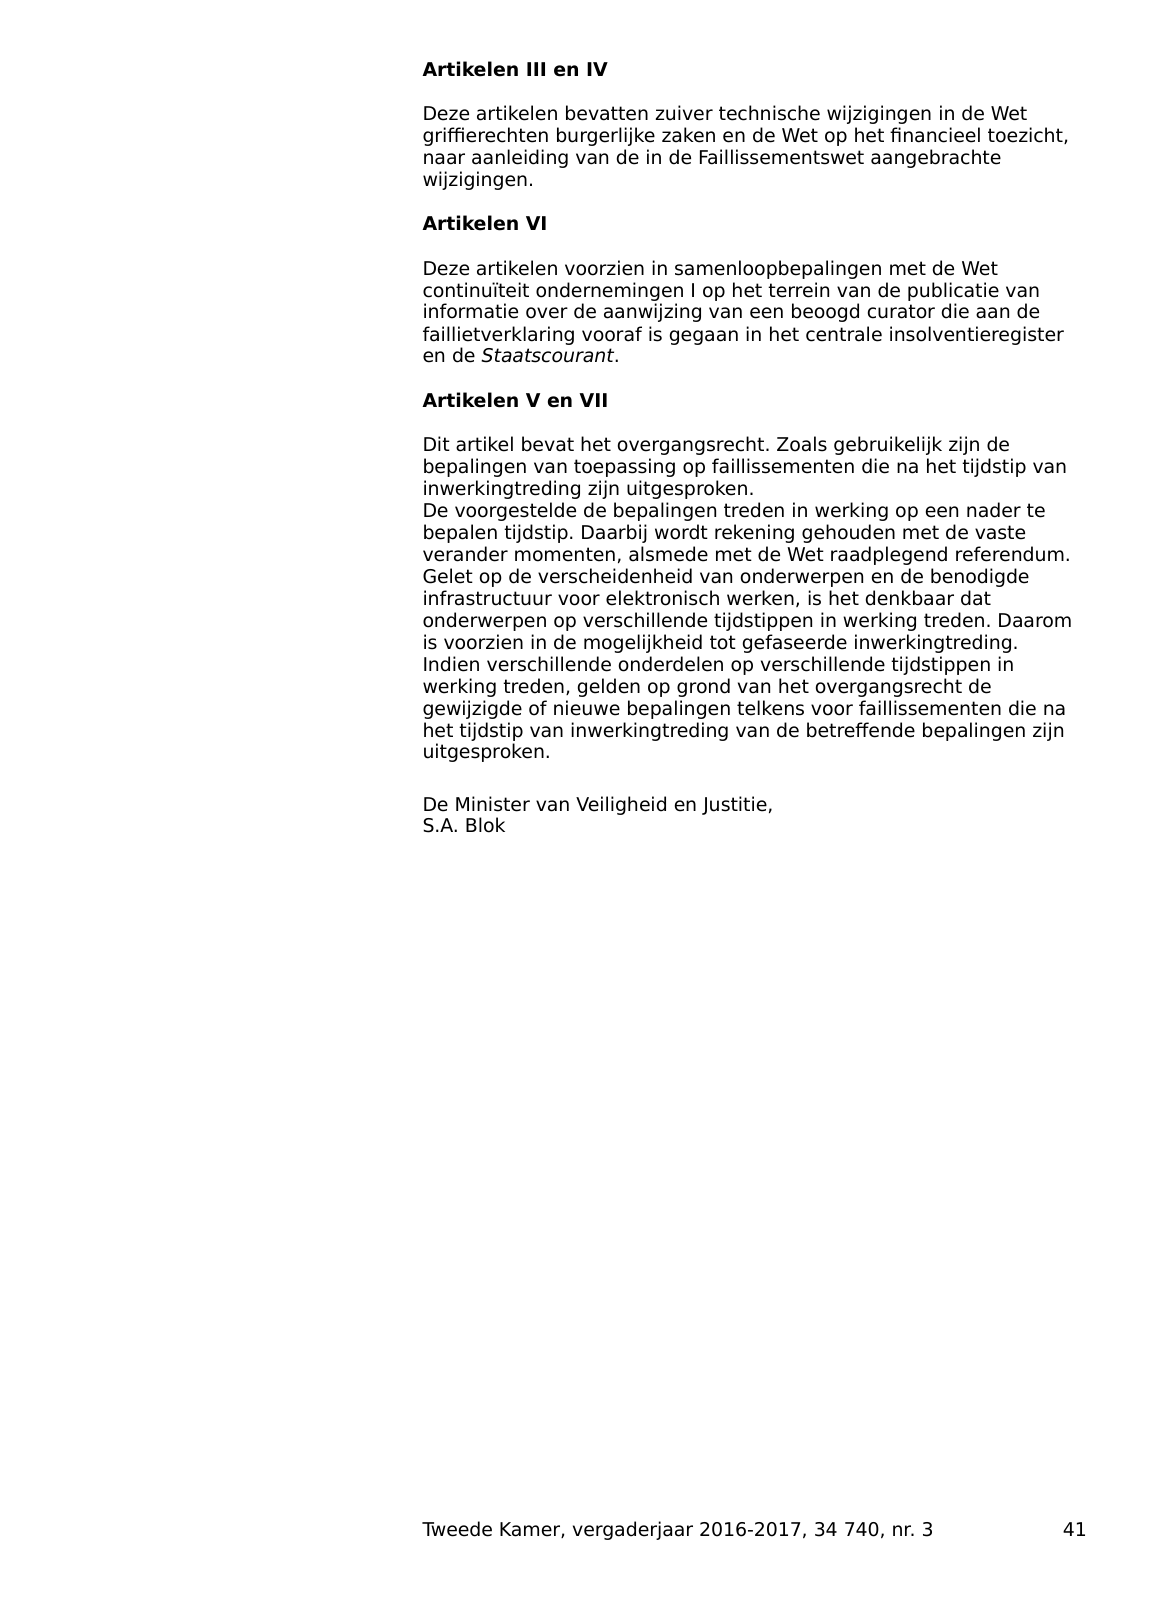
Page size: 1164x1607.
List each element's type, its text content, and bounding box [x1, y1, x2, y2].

subtitle Artikelen V en VII [422, 389, 1087, 412]
text De voorgestelde de bepalingen treden in werking op een nader te bepalen tijdstip. Daarbij wordt rekening gehouden met de vaste verander momenten, alsmede met de Wet raadplegend referendum. Gelet op de verscheidenheid van onderwerpen en de benodigde infrastructuur voor elektronisch werken, is het denkbaar dat onderwerpen op verschillende tijdstippen in werking treden. Daarom is voorzien in de mogelijkheid tot gefaseerde inwerkingtreding. [422, 500, 1087, 653]
text Deze artikelen voorzien in samenloopbepalingen met de Wet continuïteit ondernemingen I op het terrein van de publicatie van informatie over de aanwijzing van een beoogd curator die aan de faillietverklaring vooraf is gegaan in het centrale insolventieregister en de Staatscourant. [422, 257, 1087, 367]
text Dit artikel bevat het overgangsrecht. Zoals gebruikelijk zijn de bepalingen van toepassing op faillissementen die na het tijdstip van inwerkingtreding zijn uitgesproken. [422, 434, 1087, 500]
text Deze artikelen bevatten zuiver technische wijzigingen in de Wet griffierechten burgerlijke zaken en de Wet op het financieel toezicht, naar aanleiding van de in de Faillissementswet aangebrachte wijzigingen. [422, 103, 1087, 191]
subtitle Artikelen VI [422, 213, 1087, 235]
subtitle Artikelen III en IV [422, 59, 1087, 81]
text De Minister van Veiligheid en Justitie, S.A. Blok [422, 793, 1087, 837]
text Indien verschillende onderdelen op verschillende tijdstippen in werking treden, gelden op grond van het overgangsrecht de gewijzigde of nieuwe bepalingen telkens voor faillissementen die na het tijdstip van inwerkingtreding van de betreffende bepalingen zijn uitgesproken. [422, 653, 1087, 763]
